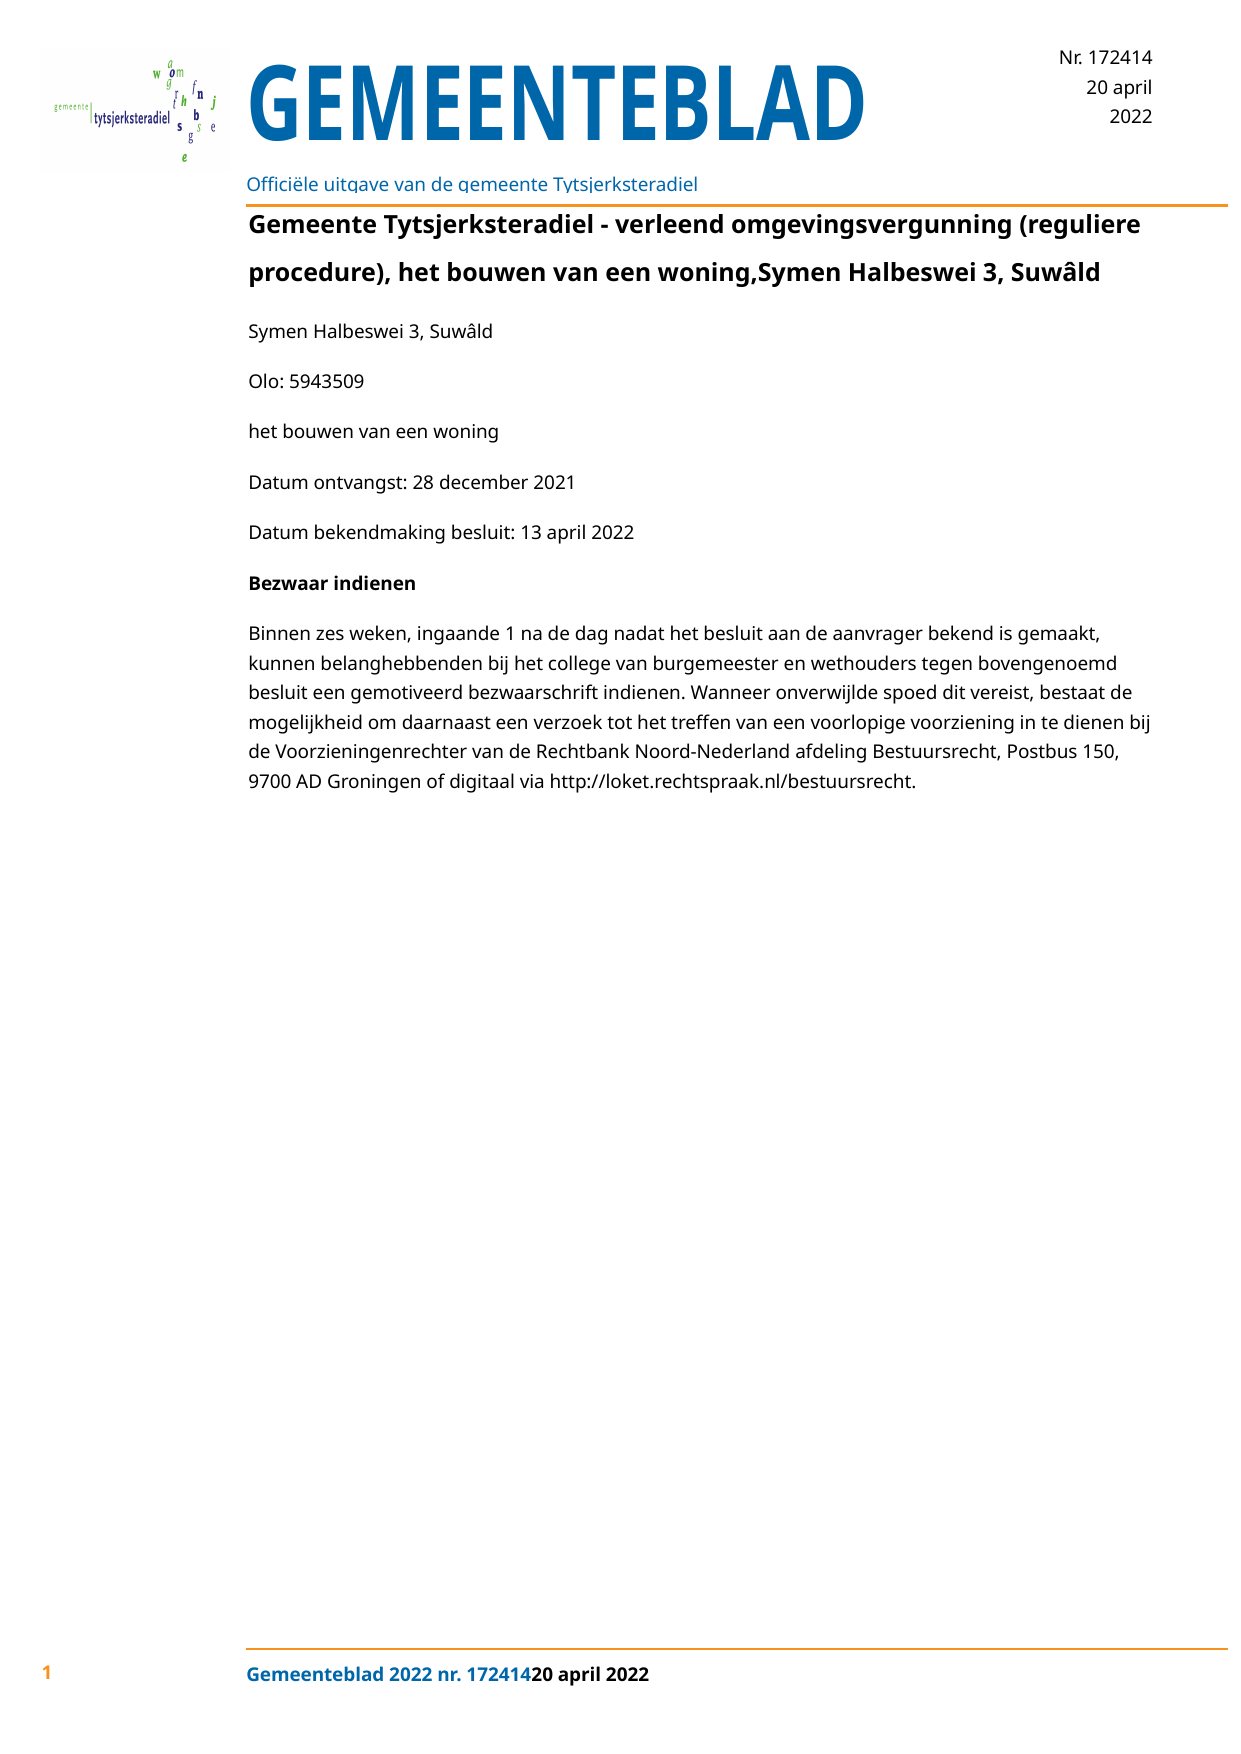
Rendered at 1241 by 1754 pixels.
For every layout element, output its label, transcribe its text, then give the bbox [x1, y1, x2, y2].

text Datum ontvangst: 28 december 2021 [248, 469, 1152, 495]
picture [41, 47, 231, 172]
text Gemeente Tytsjerksteradiel - verleend omgevingsvergunning (reguliere procedure), het bouwen van een woning,Symen Halbeswei 3, Suwâld [248, 207, 1152, 288]
text het bouwen van een woning [248, 419, 1152, 444]
text Symen Halbeswei 3, Suwâld [248, 318, 1152, 344]
text Bezwaar indienen [248, 570, 1152, 596]
text Olo: 5943509 [248, 368, 1152, 394]
text Binnen zes weken, ingaande 1 na de dag nadat het besluit aan de aanvrager bekend is gemaakt, kunnen belanghebbenden bij het college van burgemeester en wethouders tegen bovengenoemd besluit een gemotiveerd bezwaarschrift indienen. Wanneer onverwijlde spoed dit vereist, bestaat de mogelijkheid om daarnaast een verzoek tot het treffen van een voorlopige voorziening in te dienen bij de Voorzieningenrechter van de Rechtbank Noord-Nederland afdeling Bestuursrecht, Postbus 150, 9700 AD Groningen of digitaal via http://loket.rechtspraak.nl/bestuursrecht. [248, 620, 1152, 794]
text Datum bekendmaking besluit: 13 april 2022 [248, 519, 1152, 545]
